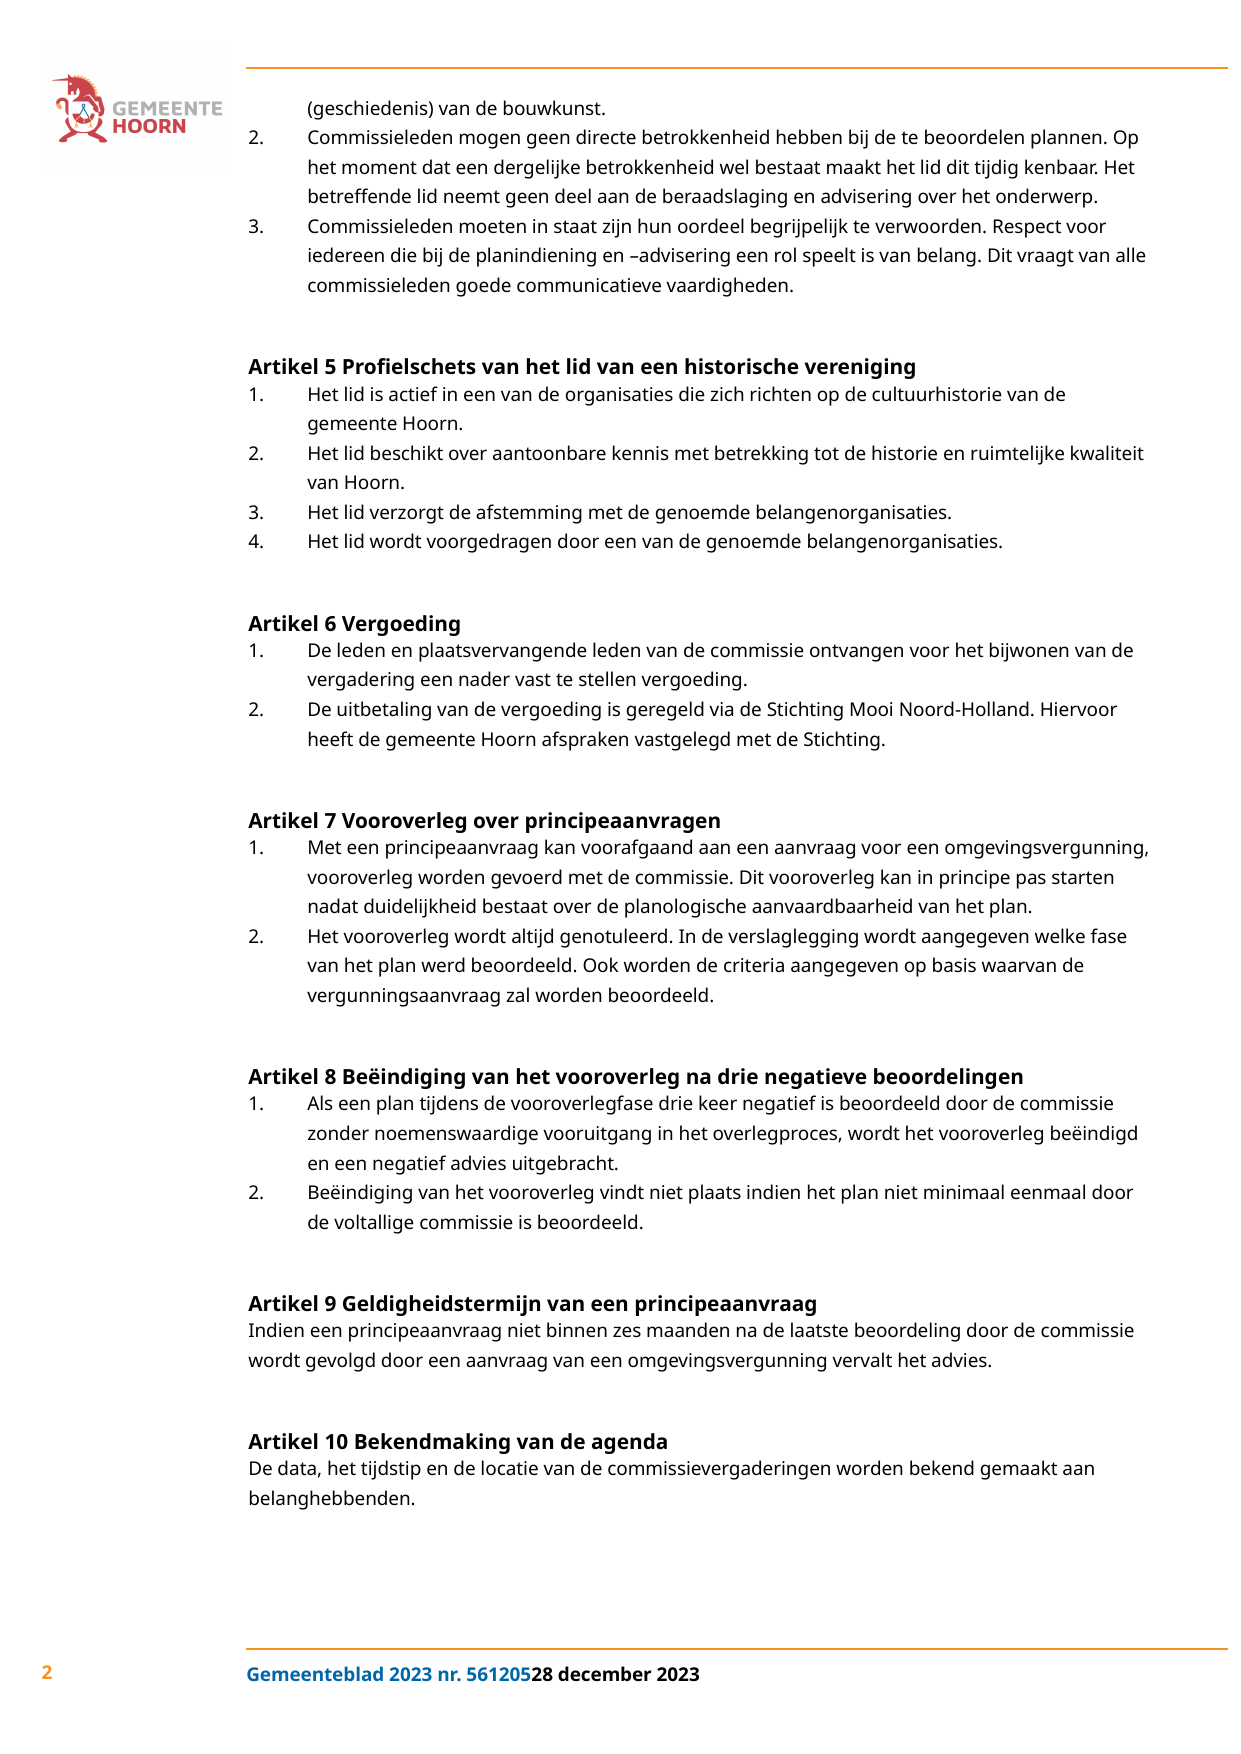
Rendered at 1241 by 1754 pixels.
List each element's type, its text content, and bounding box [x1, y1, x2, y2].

text Artikel 7 Vooroverleg over principeaanvragen [248, 806, 1152, 834]
list Met een principeaanvraag kan voorafgaand aan een aanvraag voor een omgevingsvergunning, vooroverleg worden gevoerd met de commissie. Dit vooroverleg kan in principe pas starten nadat duidelijkheid bestaat over de planologische aanvaardbaarheid van het plan. [248, 834, 1152, 919]
list De leden en plaatsvervangende leden van de commissie ontvangen voor het bijwonen van de vergadering een nader vast te stellen vergoeding. [248, 637, 1152, 692]
list Het lid is actief in een van de organisaties die zich richten op de cultuurhistorie van de gemeente Hoorn. [248, 381, 1152, 436]
text Artikel 6 Vergoeding [248, 609, 1152, 637]
text Artikel 10 Bekendmaking van de agenda [248, 1427, 1152, 1455]
list Het lid verzorgt de afstemming met de genoemde belangenorganisaties. [248, 499, 1152, 525]
list De uitbetaling van de vergoeding is geregeld via de Stichting Mooi Noord-Holland. Hiervoor heeft de gemeente Hoorn afspraken vastgelegd met de Stichting. [248, 696, 1152, 752]
text De data, het tijdstip en de locatie van de commissievergaderingen worden bekend gemaakt aan belanghebbenden. [248, 1455, 1152, 1511]
list Het lid beschikt over aantoonbare kennis met betrekking tot de historie en ruimtelijke kwaliteit van Hoorn. [248, 440, 1152, 495]
list Beëindiging van het vooroverleg vindt niet plaats indien het plan niet minimaal eenmaal door de voltallige commissie is beoordeeld. [248, 1179, 1152, 1235]
list Het lid wordt voorgedragen door een van de genoemde belangenorganisaties. [248, 529, 1152, 554]
list Commissieleden mogen geen directe betrokkenheid hebben bij de te beoordelen plannen. Op het moment dat een dergelijke betrokkenheid wel bestaat maakt het lid dit tijdig kenbaar. Het betreffende lid neemt geen deel aan de beraadslaging en advisering over het onderwerp. [248, 124, 1152, 209]
list Commissieleden moeten in staat zijn hun oordeel begrijpelijk te verwoorden. Respect voor iedereen die bij de planindiening en –advisering een rol speelt is van belang. Dit vraagt van alle commissieleden goede communicatieve vaardigheden. [248, 213, 1152, 298]
picture [41, 47, 231, 172]
list Het vooroverleg wordt altijd genotuleerd. In de verslaglegging wordt aangegeven welke fase van het plan werd beoordeeld. Ook worden de criteria aangegeven op basis waarvan de vergunningsaanvraag zal worden beoordeeld. [248, 923, 1152, 1008]
text Artikel 8 Beëindiging van het vooroverleg na drie negatieve beoordelingen [248, 1062, 1152, 1091]
text Artikel 5 Profielschets van het lid van een historische vereniging [248, 352, 1152, 381]
list (geschiedenis) van de bouwkunst. [248, 95, 1152, 121]
list Als een plan tijdens de vooroverlegfase drie keer negatief is beoordeeld door de commissie zonder noemenswaardige vooruitgang in het overlegproces, wordt het vooroverleg beëindigd en een negatief advies uitgebracht. [248, 1091, 1152, 1176]
text Indien een principeaanvraag niet binnen zes maanden na de laatste beoordeling door de commissie wordt gevolgd door een aanvraag van een omgevingsvergunning vervalt het advies. [248, 1317, 1152, 1373]
text Artikel 9 Geldigheidstermijn van een principeaanvraag [248, 1289, 1152, 1317]
